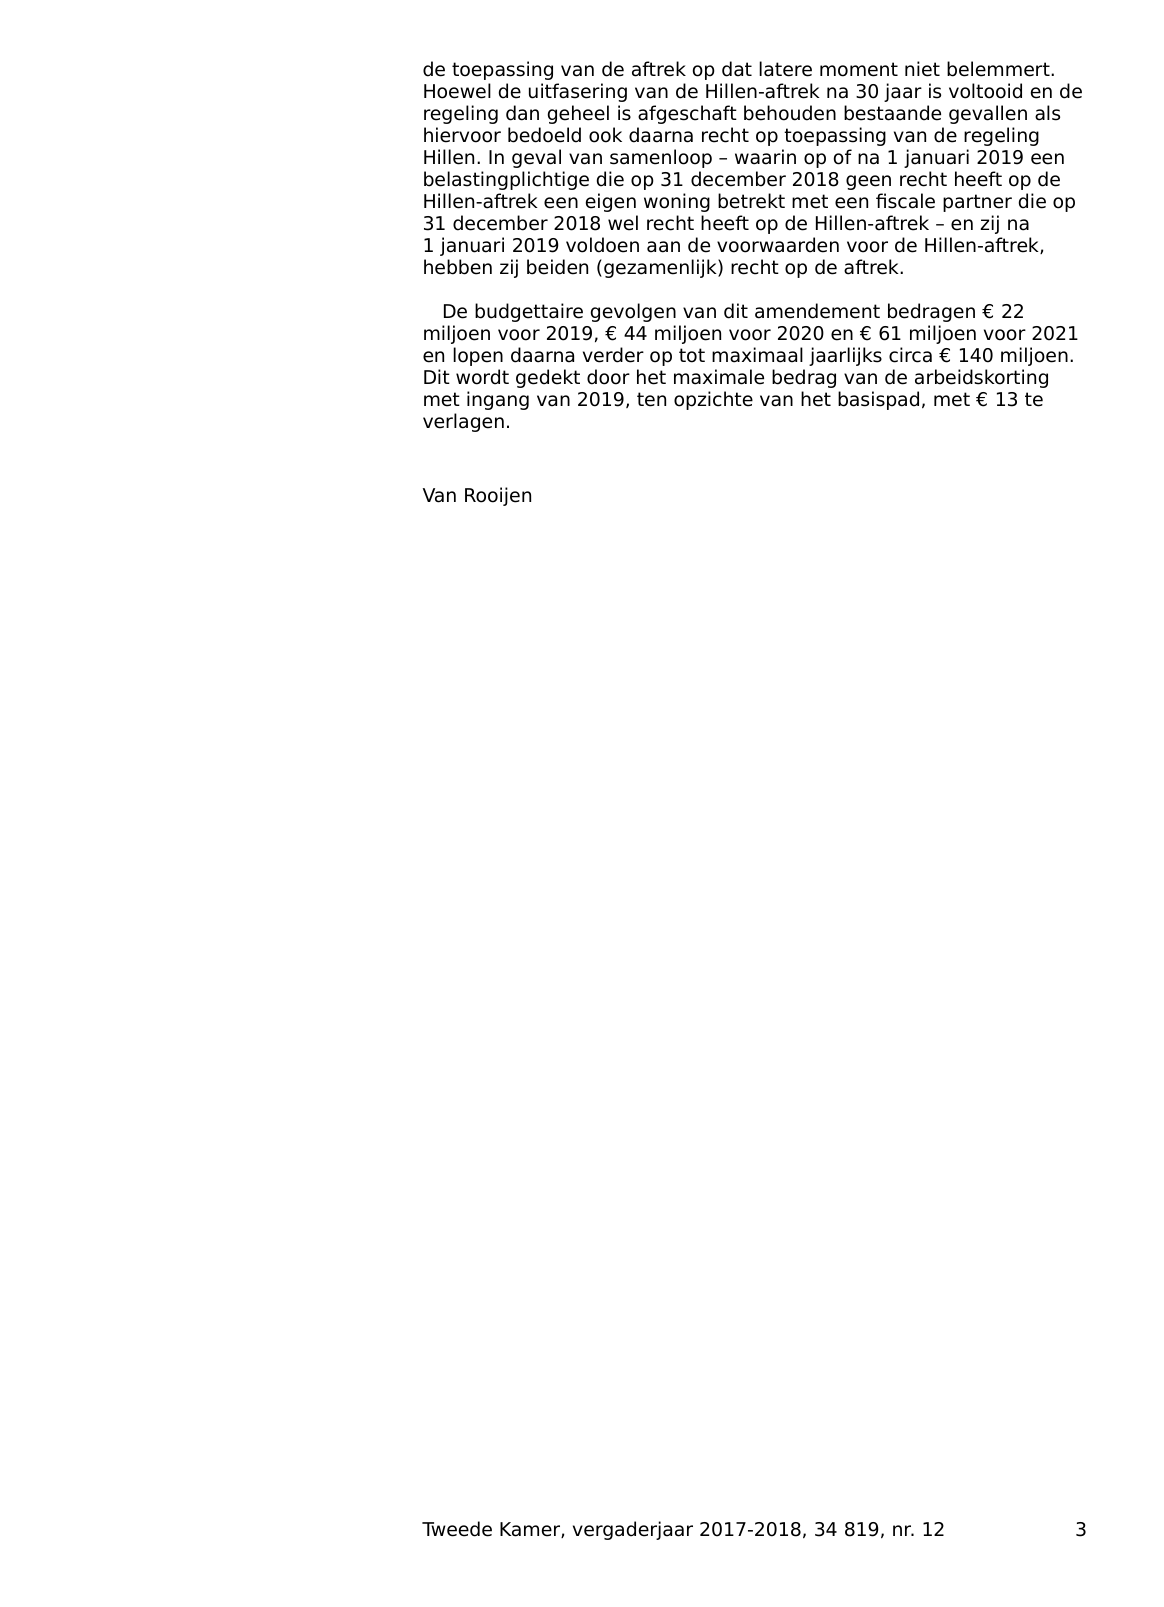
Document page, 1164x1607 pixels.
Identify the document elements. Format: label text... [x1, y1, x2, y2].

text de toepassing van de aftrek op dat latere moment niet belemmert. Hoewel de uitfasering van de Hillen-aftrek na 30 jaar is voltooid en de regeling dan geheel is afgeschaft behouden bestaande gevallen als hiervoor bedoeld ook daarna recht op toepassing van de regeling Hillen. In geval van samenloop – waarin op of na 1 januari 2019 een belastingplichtige die op 31 december 2018 geen recht heeft op de Hillen-aftrek een eigen woning betrekt met een fiscale partner die op 31 december 2018 wel recht heeft op de Hillen-aftrek – en zij na 1 januari 2019 voldoen aan de voorwaarden voor de Hillen-aftrek, hebben zij beiden (gezamenlijk) recht op de aftrek. [422, 59, 1087, 279]
text De budgettaire gevolgen van dit amendement bedragen € 22 miljoen voor 2019, € 44 miljoen voor 2020 en € 61 miljoen voor 2021 en lopen daarna verder op tot maximaal jaarlijks circa € 140 miljoen. Dit wordt gedekt door het maximale bedrag van de arbeidskorting met ingang van 2019, ten opzichte van het basispad, met € 13 te verlagen. [422, 301, 1087, 433]
text Van Rooijen [422, 463, 1087, 507]
